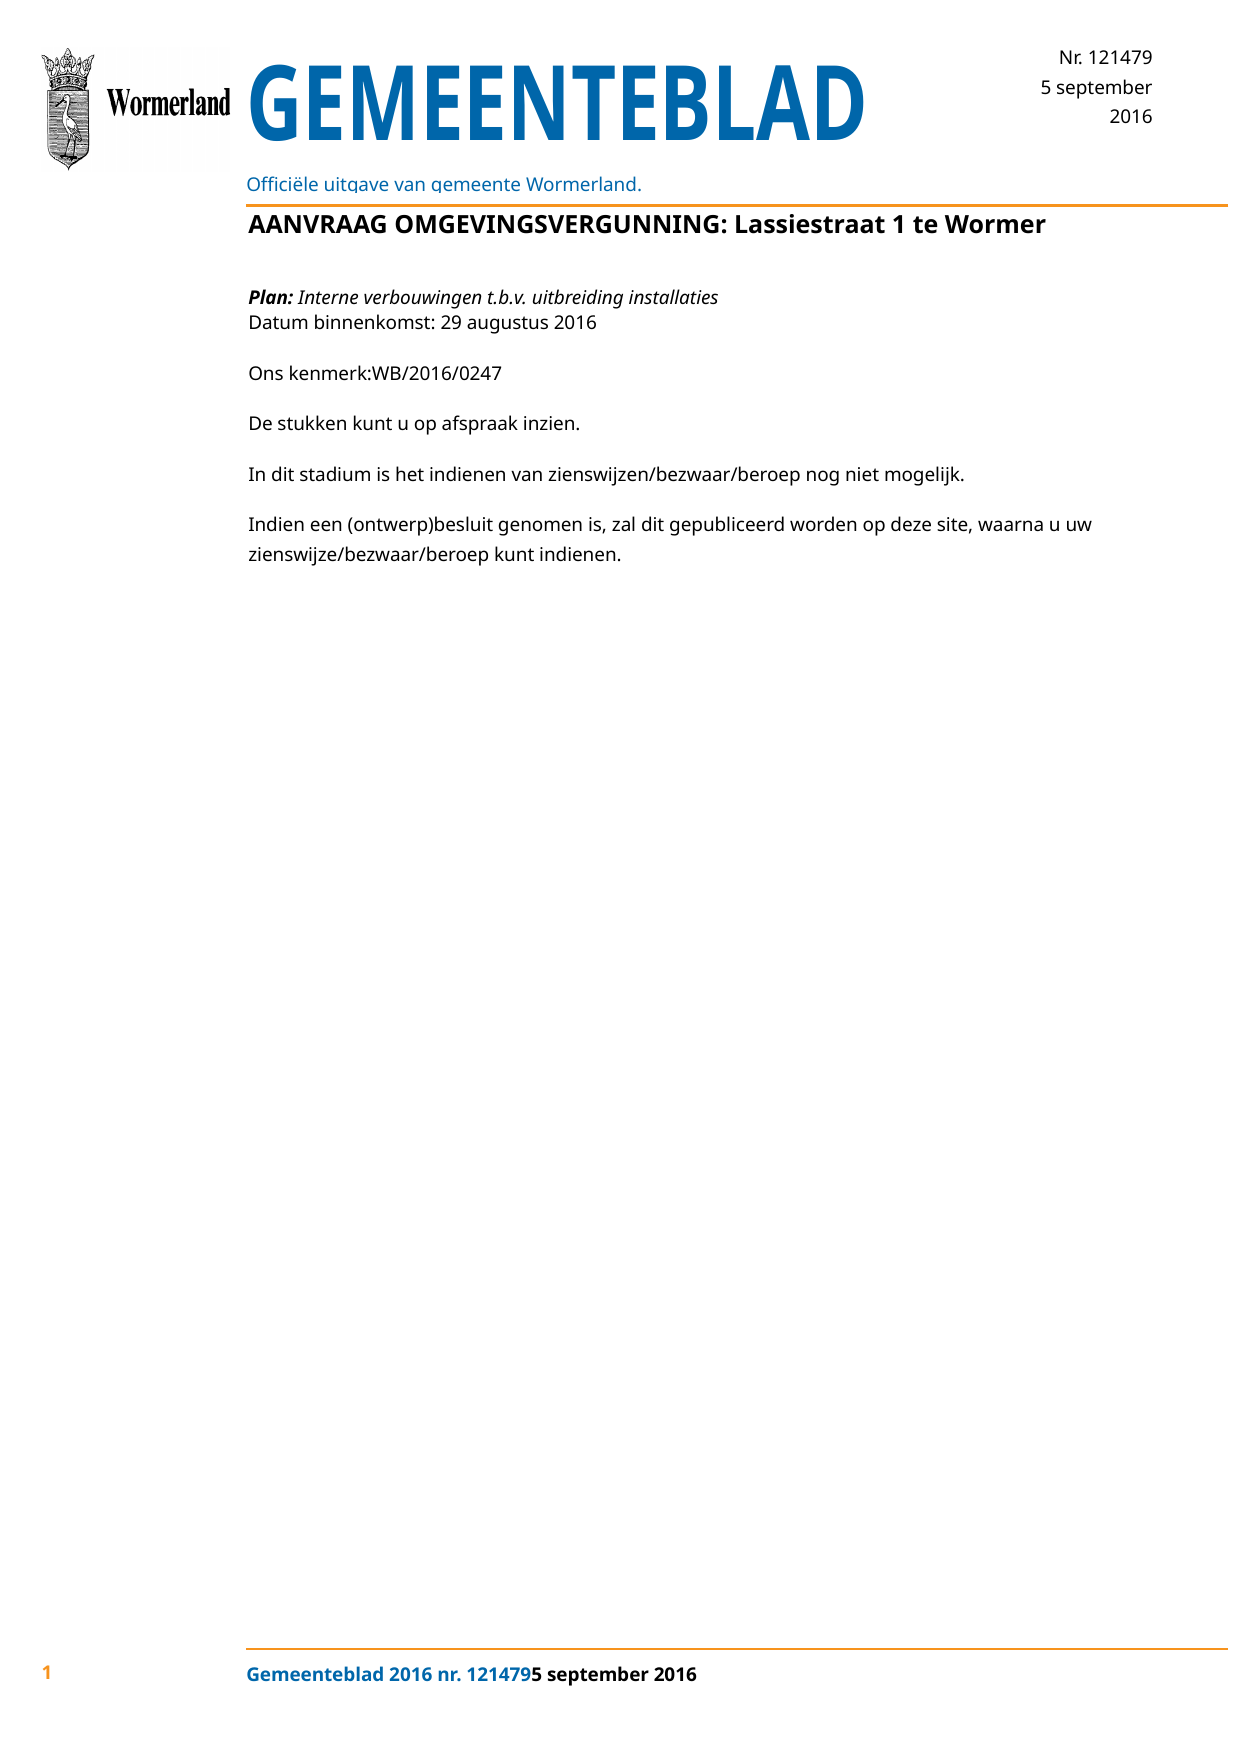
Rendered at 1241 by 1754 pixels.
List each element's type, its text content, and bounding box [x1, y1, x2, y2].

text In dit stadium is het indienen van zienswijzen/bezwaar/beroep nog niet mogelijk. [248, 461, 1152, 487]
text Datum binnenkomst: 29 augustus 2016 [248, 309, 1152, 335]
text Plan: Interne verbouwingen t.b.v. uitbreiding installaties [248, 284, 1152, 309]
text Indien een (ontwerp)besluit genomen is, zal dit gepubliceerd worden op deze site, waarna u uw zienswijze/bezwaar/beroep kunt indienen. [248, 511, 1152, 567]
picture [41, 47, 231, 172]
text Ons kenmerk:WB/2016/0247 [248, 360, 1152, 386]
text De stukken kunt u op afspraak inzien. [248, 410, 1152, 436]
text AANVRAAG OMGEVINGSVERGUNNING: Lassiestraat 1 te Wormer [248, 207, 1152, 241]
